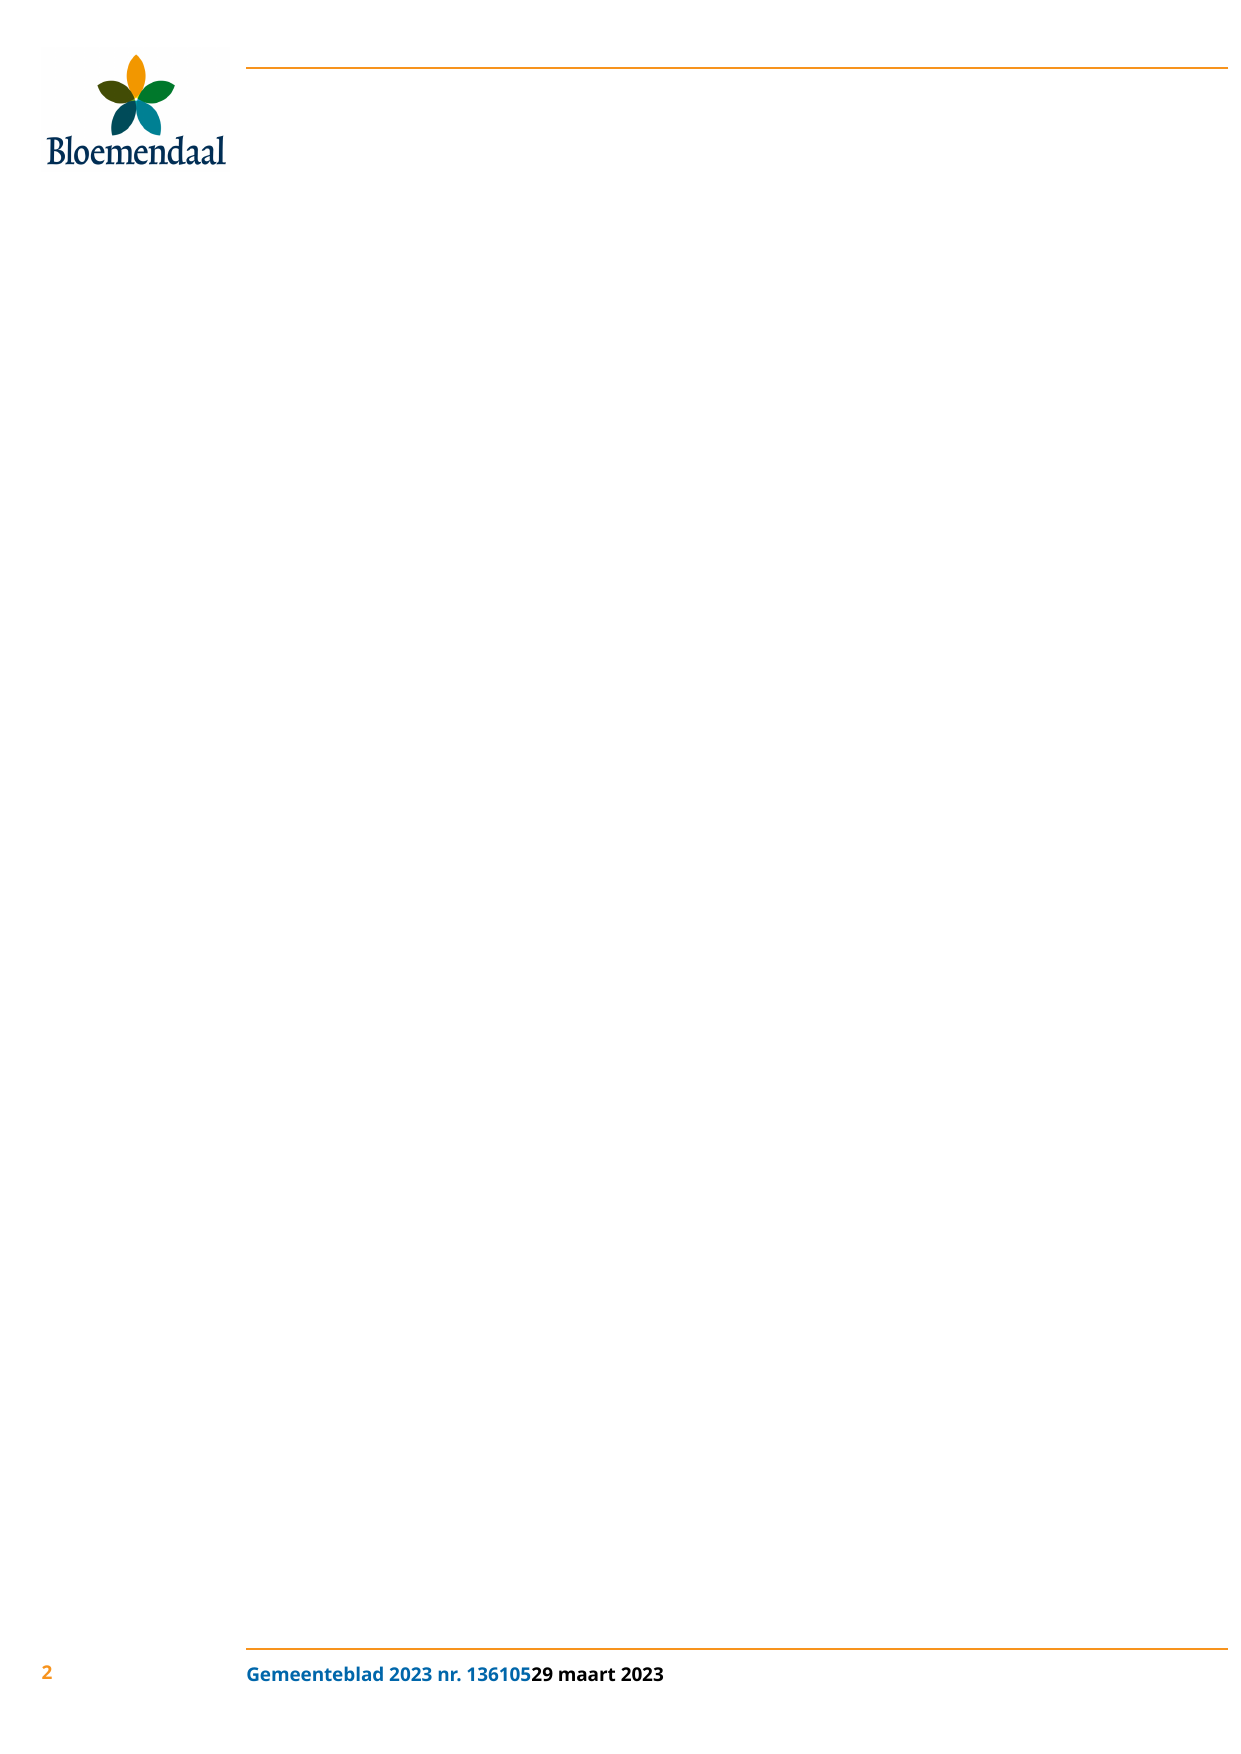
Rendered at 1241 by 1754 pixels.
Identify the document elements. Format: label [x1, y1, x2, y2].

picture [41, 47, 231, 172]
